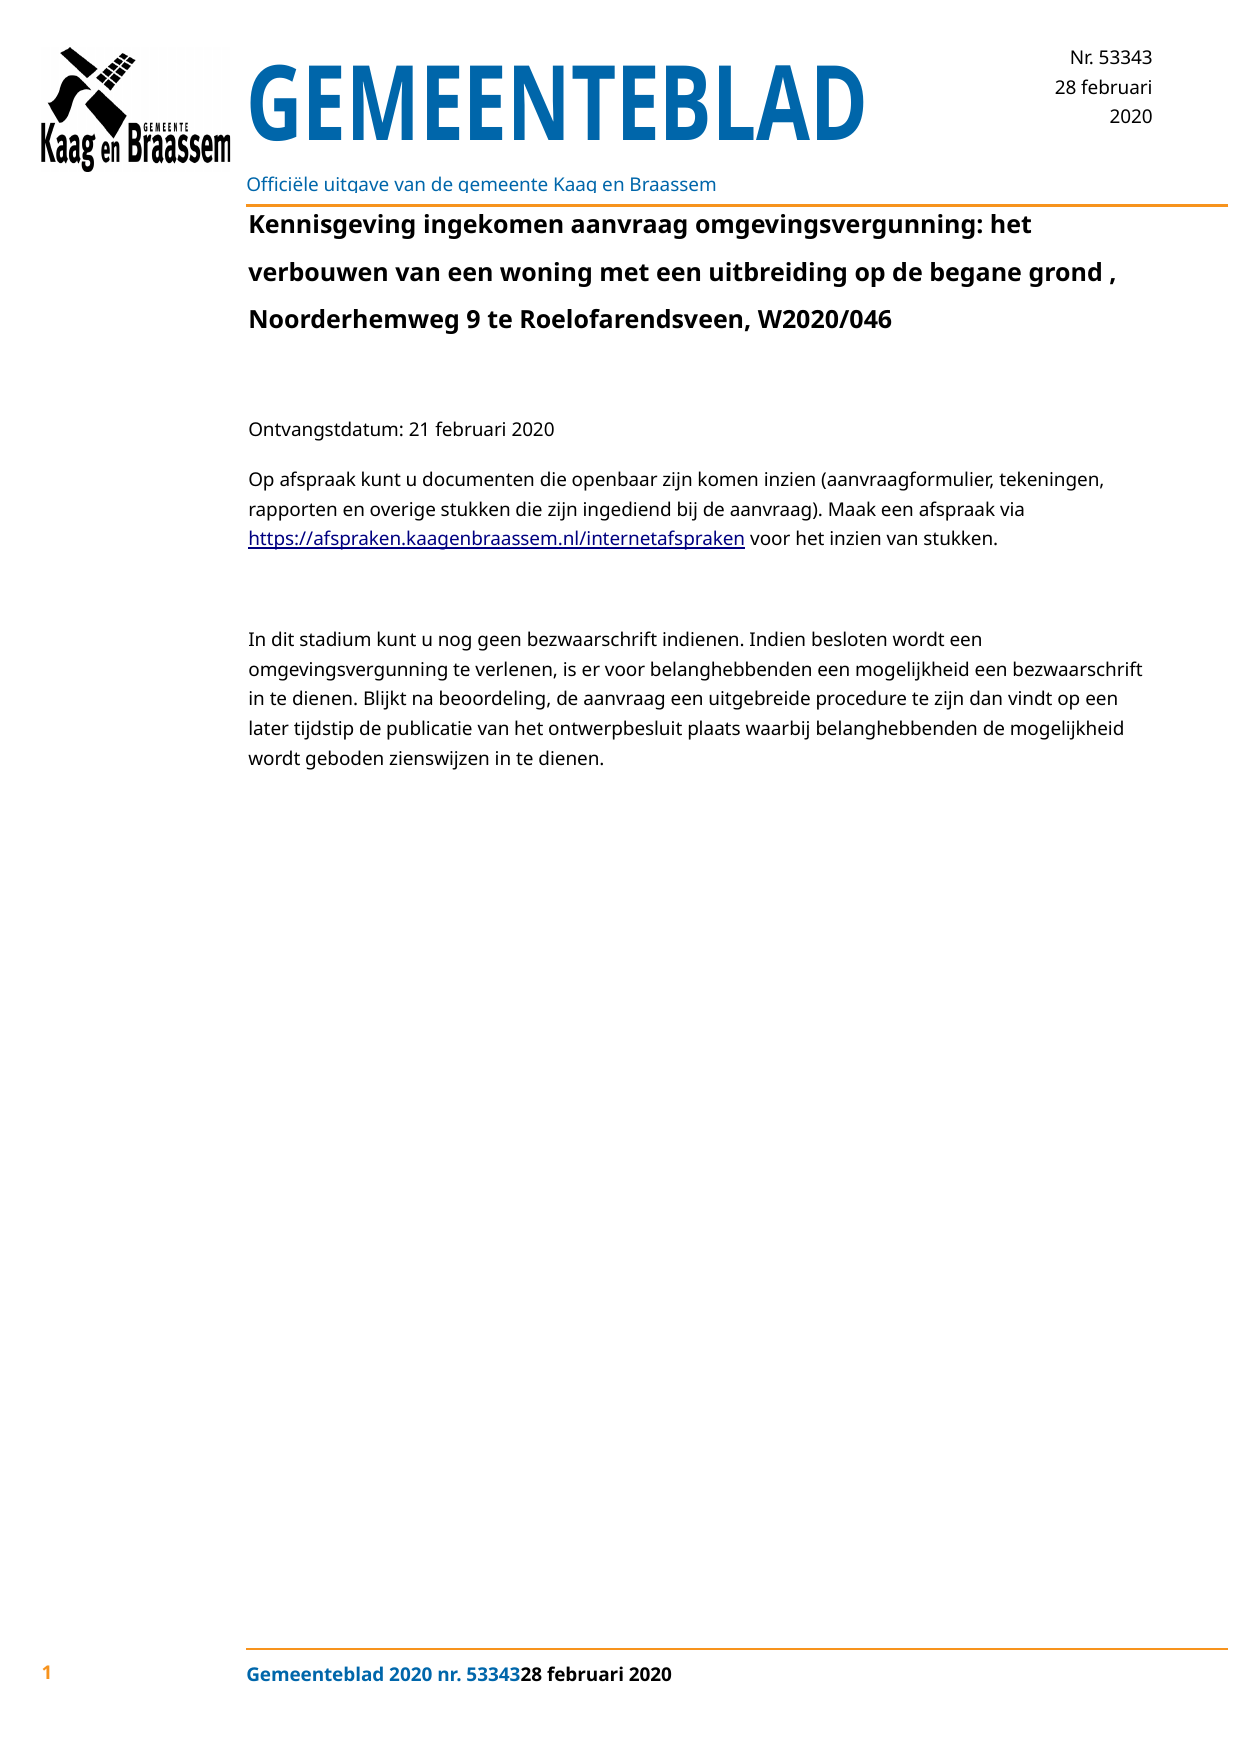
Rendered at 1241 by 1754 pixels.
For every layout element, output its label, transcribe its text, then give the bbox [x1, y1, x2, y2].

text Op afspraak kunt u documenten die openbaar zijn komen inzien (aanvraagformulier, tekeningen, rapporten en overige stukken die zijn ingediend bij de aanvraag). Maak een afspraak via https://afspraken.kaagenbraassem.nl/internetafspraken voor het inzien van stukken. [248, 466, 1152, 551]
text Ontvangstdatum: 21 februari 2020 [248, 416, 1152, 442]
picture [41, 47, 231, 172]
text Kennisgeving ingekomen aanvraag omgevingsvergunning: het verbouwen van een woning met een uitbreiding op de begane grond , Noorderhemweg 9 te Roelofarendsveen, W2020/046 [248, 207, 1152, 336]
text In dit stadium kunt u nog geen bezwaarschrift indienen. Indien besloten wordt een omgevingsvergunning te verlenen, is er voor belanghebbenden een mogelijkheid een bezwaarschrift in te dienen. Blijkt na beoordeling, de aanvraag een uitgebreide procedure te zijn dan vindt op een later tijdstip de publicatie van het ontwerpbesluit plaats waarbij belanghebbenden de mogelijkheid wordt geboden zienswijzen in te dienen. [248, 626, 1152, 770]
